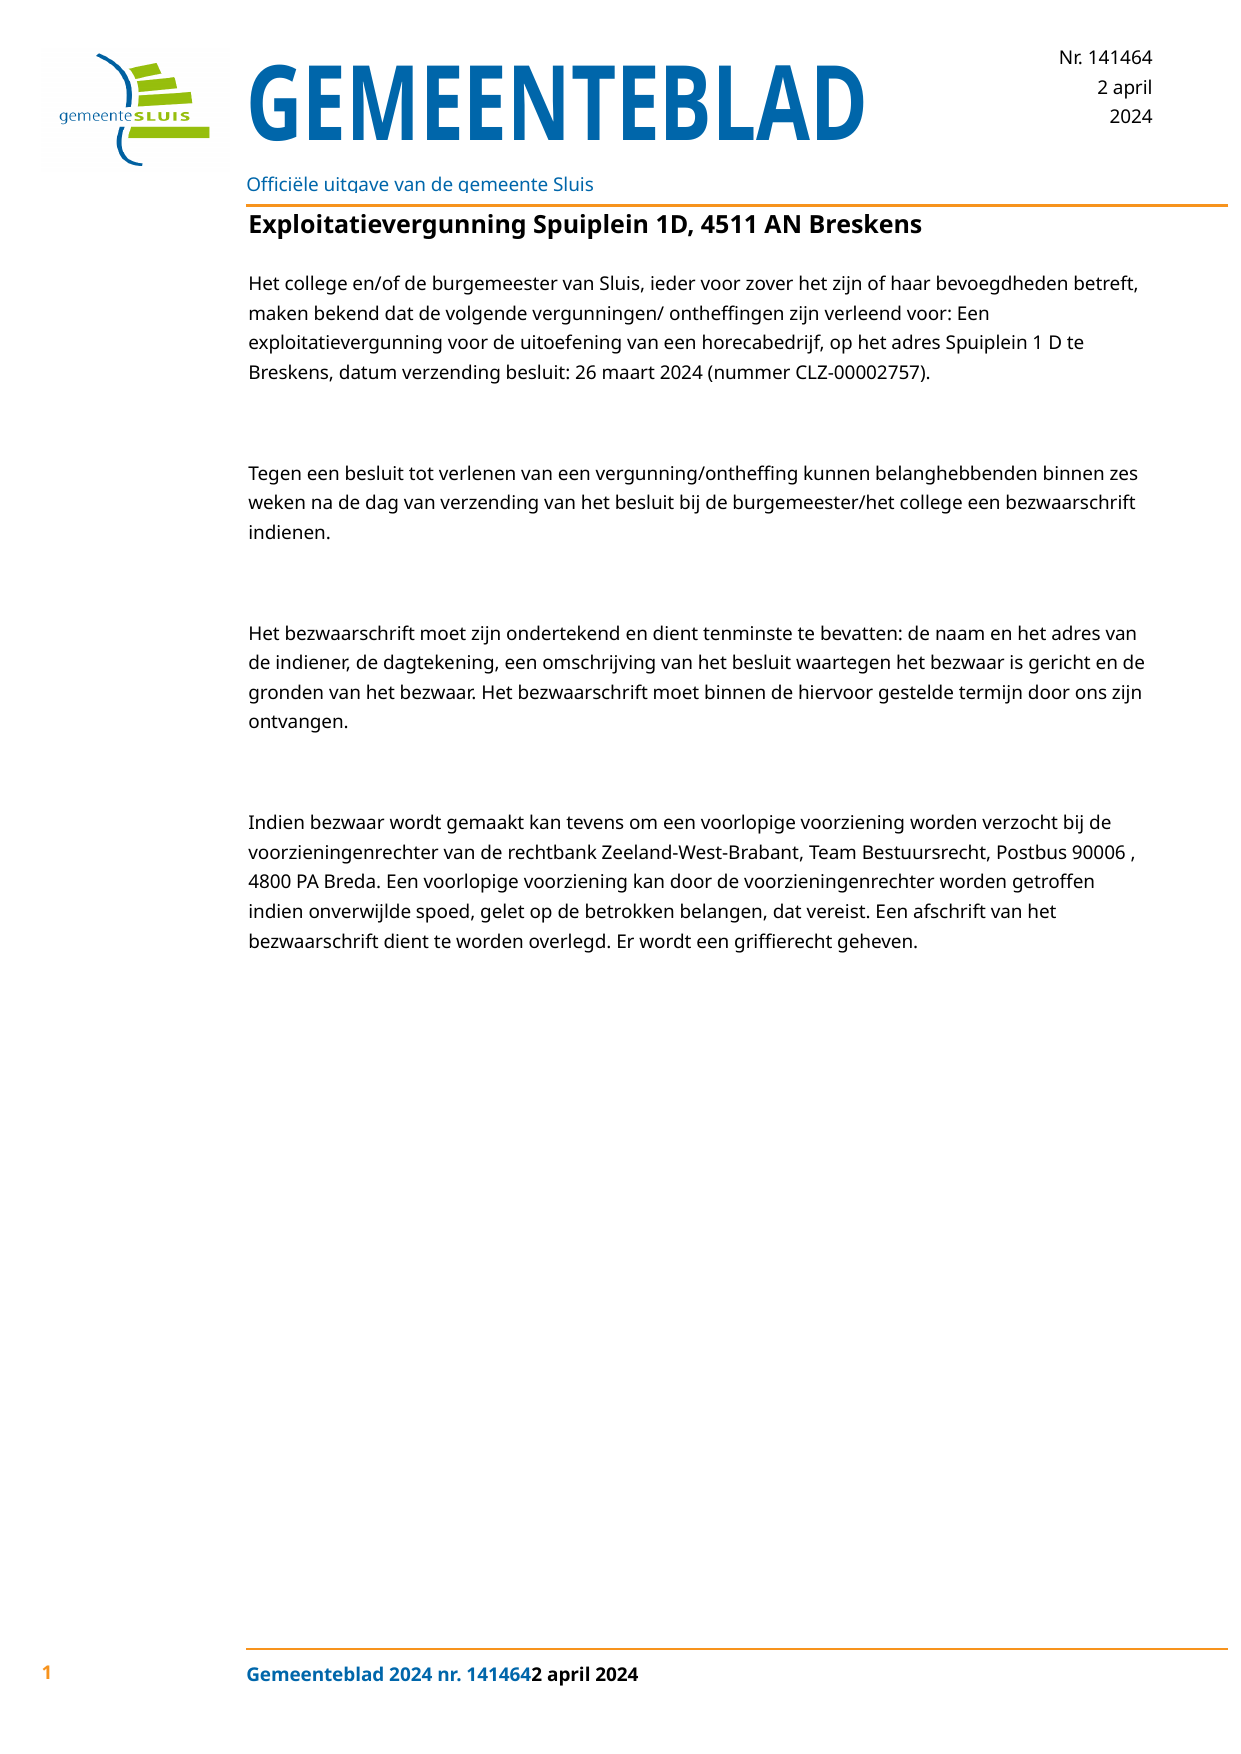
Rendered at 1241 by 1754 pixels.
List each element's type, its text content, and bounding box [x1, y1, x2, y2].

text Het bezwaarschrift moet zijn ondertekend en dient tenminste te bevatten: de naam en het adres van de indiener, de dagtekening, een omschrijving van het besluit waartegen het bezwaar is gericht en de gronden van het bezwaar. Het bezwaarschrift moet binnen de hiervoor gestelde termijn door ons zijn ontvangen. [248, 620, 1152, 734]
text Tegen een besluit tot verlenen van een vergunning/ontheffing kunnen belanghebbenden binnen zes weken na de dag van verzending van het besluit bij de burgemeester/het college een bezwaarschrift indienen. [248, 460, 1152, 545]
text Het college en/of de burgemeester van Sluis, ieder voor zover het zijn of haar bevoegdheden betreft, maken bekend dat de volgende vergunningen/ ontheffingen zijn verleend voor: Een exploitatievergunning voor de uitoefening van een horecabedrijf, op het adres Spuiplein 1 D te Breskens, datum verzending besluit: 26 maart 2024 (nummer CLZ-00002757). [248, 270, 1152, 385]
text Indien bezwaar wordt gemaakt kan tevens om een voorlopige voorziening worden verzocht bij de voorzieningenrechter van de rechtbank Zeeland-West-Brabant, Team Bestuursrecht, Postbus 90006 , 4800 PA Breda. Een voorlopige voorziening kan door de voorzieningenrechter worden getroffen indien onverwijlde spoed, gelet op de betrokken belangen, dat vereist. Een afschrift van het bezwaarschrift dient te worden overlegd. Er wordt een griffierecht geheven. [248, 809, 1152, 953]
picture [41, 47, 231, 172]
text Exploitatievergunning Spuiplein 1D, 4511 AN Breskens [248, 207, 1152, 241]
